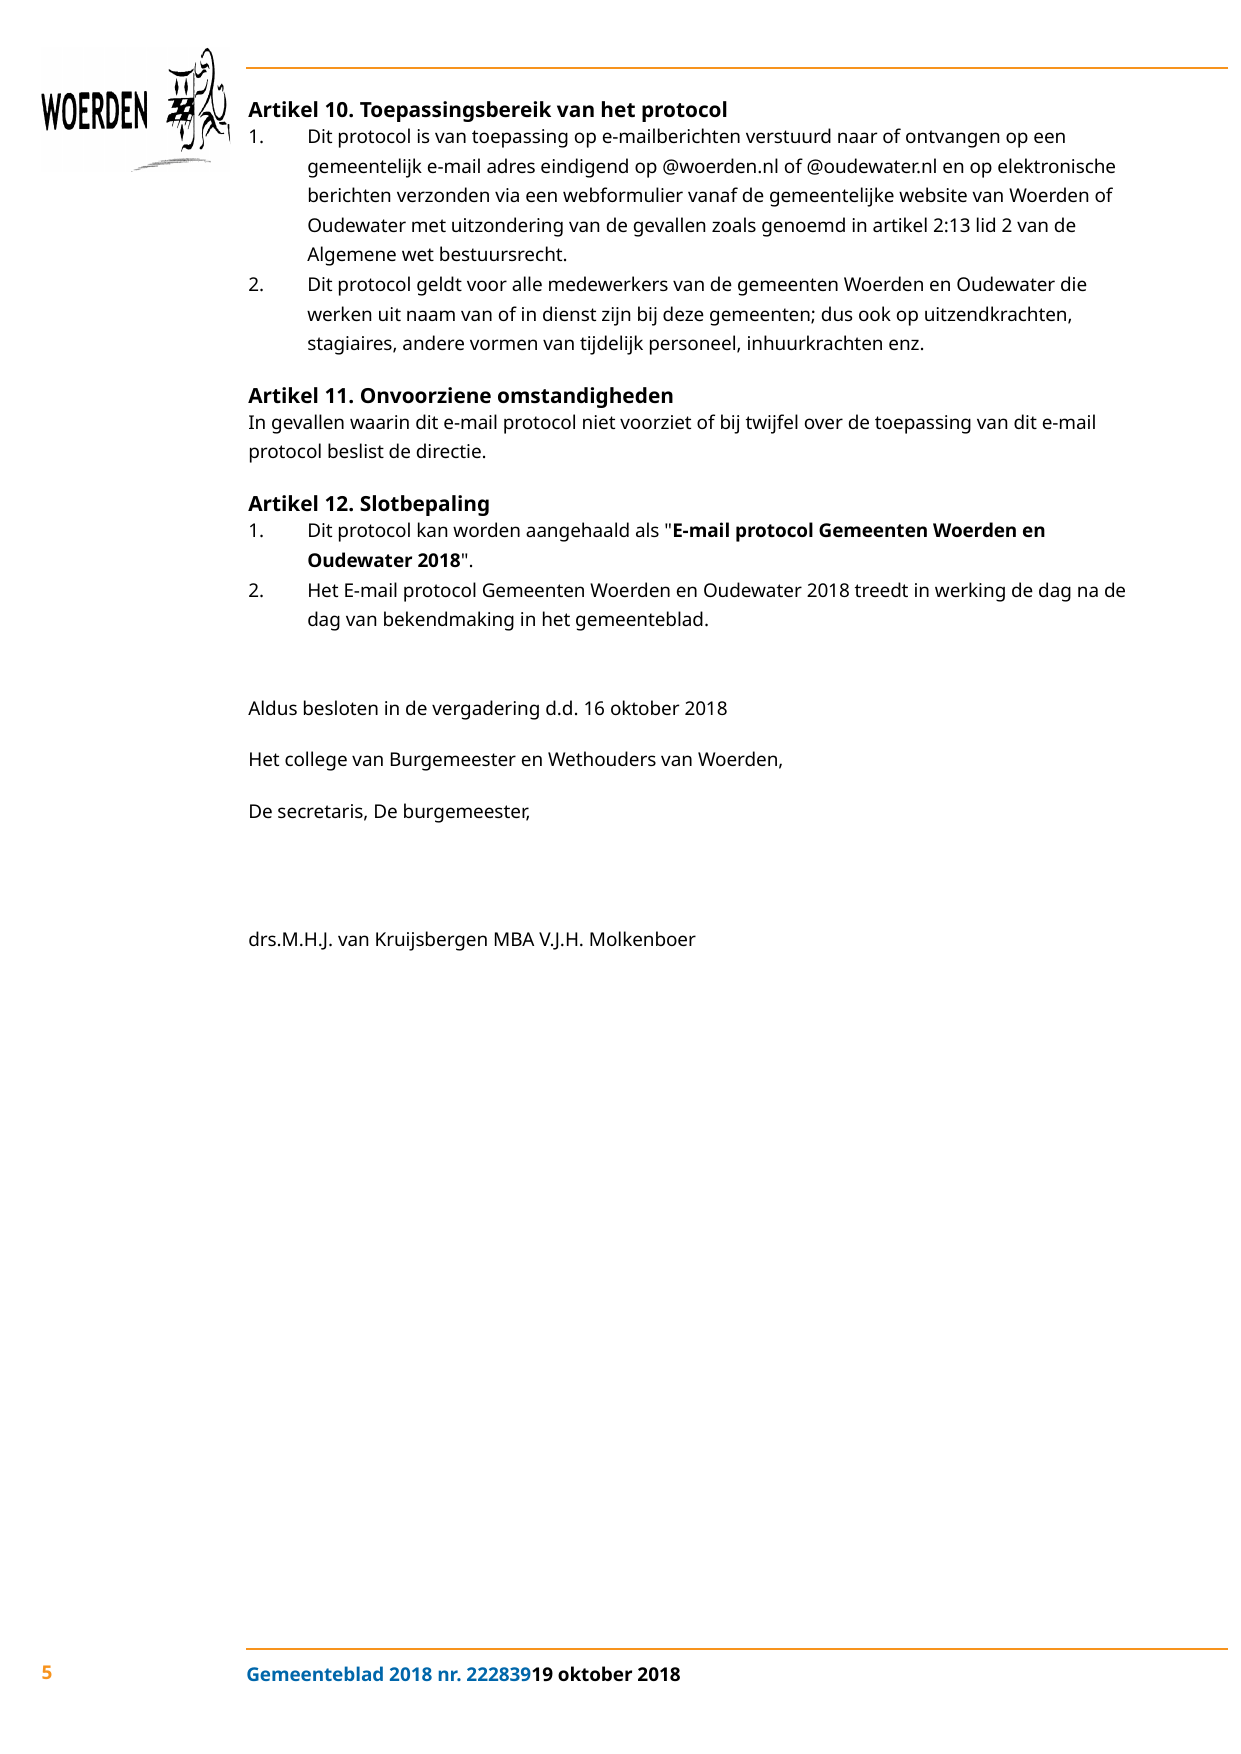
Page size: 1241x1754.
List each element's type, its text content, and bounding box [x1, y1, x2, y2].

text Artikel 10. Toepassingsbereik van het protocol [248, 95, 1152, 123]
list Dit protocol kan worden aangehaald als "E-mail protocol Gemeenten Woerden en Oudewater 2018". [248, 518, 1152, 573]
list Dit protocol is van toepassing op e-mailberichten verstuurd naar of ontvangen op een gemeentelijk e-mail adres eindigend op @woerden.nl of @oudewater.nl en op elektronische berichten verzonden via een webformulier vanaf de gemeentelijke website van Woerden of Oudewater met uitzondering van de gevallen zoals genoemd in artikel 2:13 lid 2 van de Algemene wet bestuursrecht. [248, 123, 1152, 267]
text Aldus besloten in de vergadering d.d. 16 oktober 2018 [248, 695, 1152, 721]
text drs.M.H.J. van Kruijsbergen MBA V.J.H. Molkenboer [248, 927, 1152, 952]
text Artikel 11. Onvoorziene omstandigheden [248, 381, 1152, 409]
text Artikel 12. Slotbepaling [248, 489, 1152, 518]
text Het college van Burgemeester en Wethouders van Woerden, [248, 747, 1152, 772]
list Dit protocol geldt voor alle medewerkers van de gemeenten Woerden en Oudewater die werken uit naam van of in dienst zijn bij deze gemeenten; dus ook op uitzendkrachten, stagiaires, andere vormen van tijdelijk personeel, inhuurkrachten enz. [248, 271, 1152, 356]
list Het E-mail protocol Gemeenten Woerden en Oudewater 2018 treedt in werking de dag na de dag van bekendmaking in het gemeenteblad. [248, 577, 1152, 632]
text In gevallen waarin dit e-mail protocol niet voorziet of bij twijfel over de toepassing van dit e-mail protocol beslist de directie. [248, 409, 1152, 464]
text De secretaris, De burgemeester, [248, 798, 1152, 824]
picture [41, 47, 231, 172]
